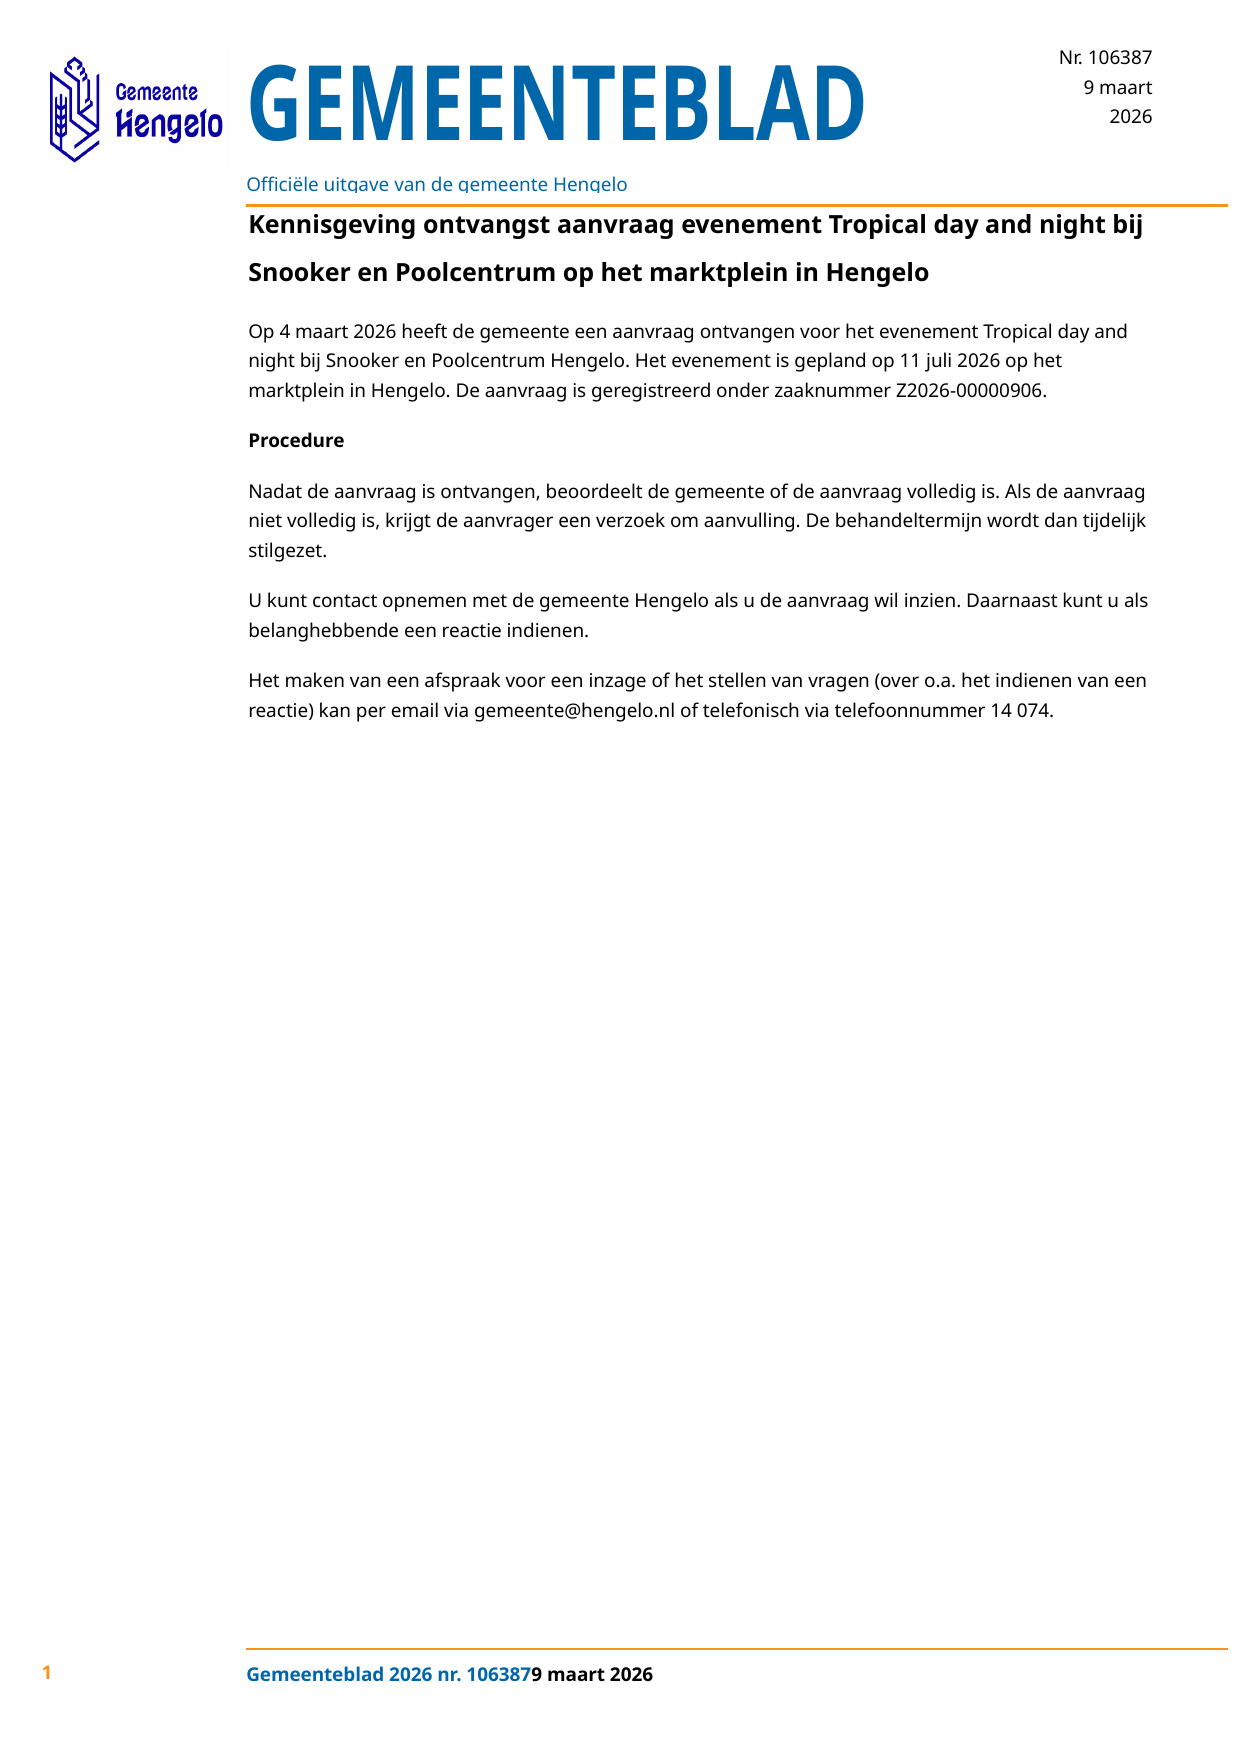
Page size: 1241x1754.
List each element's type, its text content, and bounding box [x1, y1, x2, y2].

text Op 4 maart 2026 heeft de gemeente een aanvraag ontvangen voor het evenement Tropical day and night bij Snooker en Poolcentrum Hengelo. Het evenement is gepland op 11 juli 2026 op het marktplein in Hengelo. De aanvraag is geregistreerd onder zaaknummer Z2026-00000906. [248, 318, 1152, 403]
text Het maken van een afspraak voor een inzage of het stellen van vragen (over o.a. het indienen van een reactie) kan per email via gemeente@hengelo.nl of telefonisch via telefoonnummer 14 074. [248, 667, 1152, 723]
text Nadat de aanvraag is ontvangen, beoordeelt de gemeente of de aanvraag volledig is. Als de aanvraag niet volledig is, krijgt de aanvrager een verzoek om aanvulling. De behandeltermijn wordt dan tijdelijk stilgezet. [248, 478, 1152, 563]
text Kennisgeving ontvangst aanvraag evenement Tropical day and night bij Snooker en Poolcentrum op het marktplein in Hengelo [248, 207, 1152, 288]
text U kunt contact opnemen met de gemeente Hengelo als u de aanvraag wil inzien. Daarnaast kunt u als belanghebbende een reactie indienen. [248, 587, 1152, 643]
picture [41, 47, 231, 172]
text Procedure [248, 427, 1152, 453]
